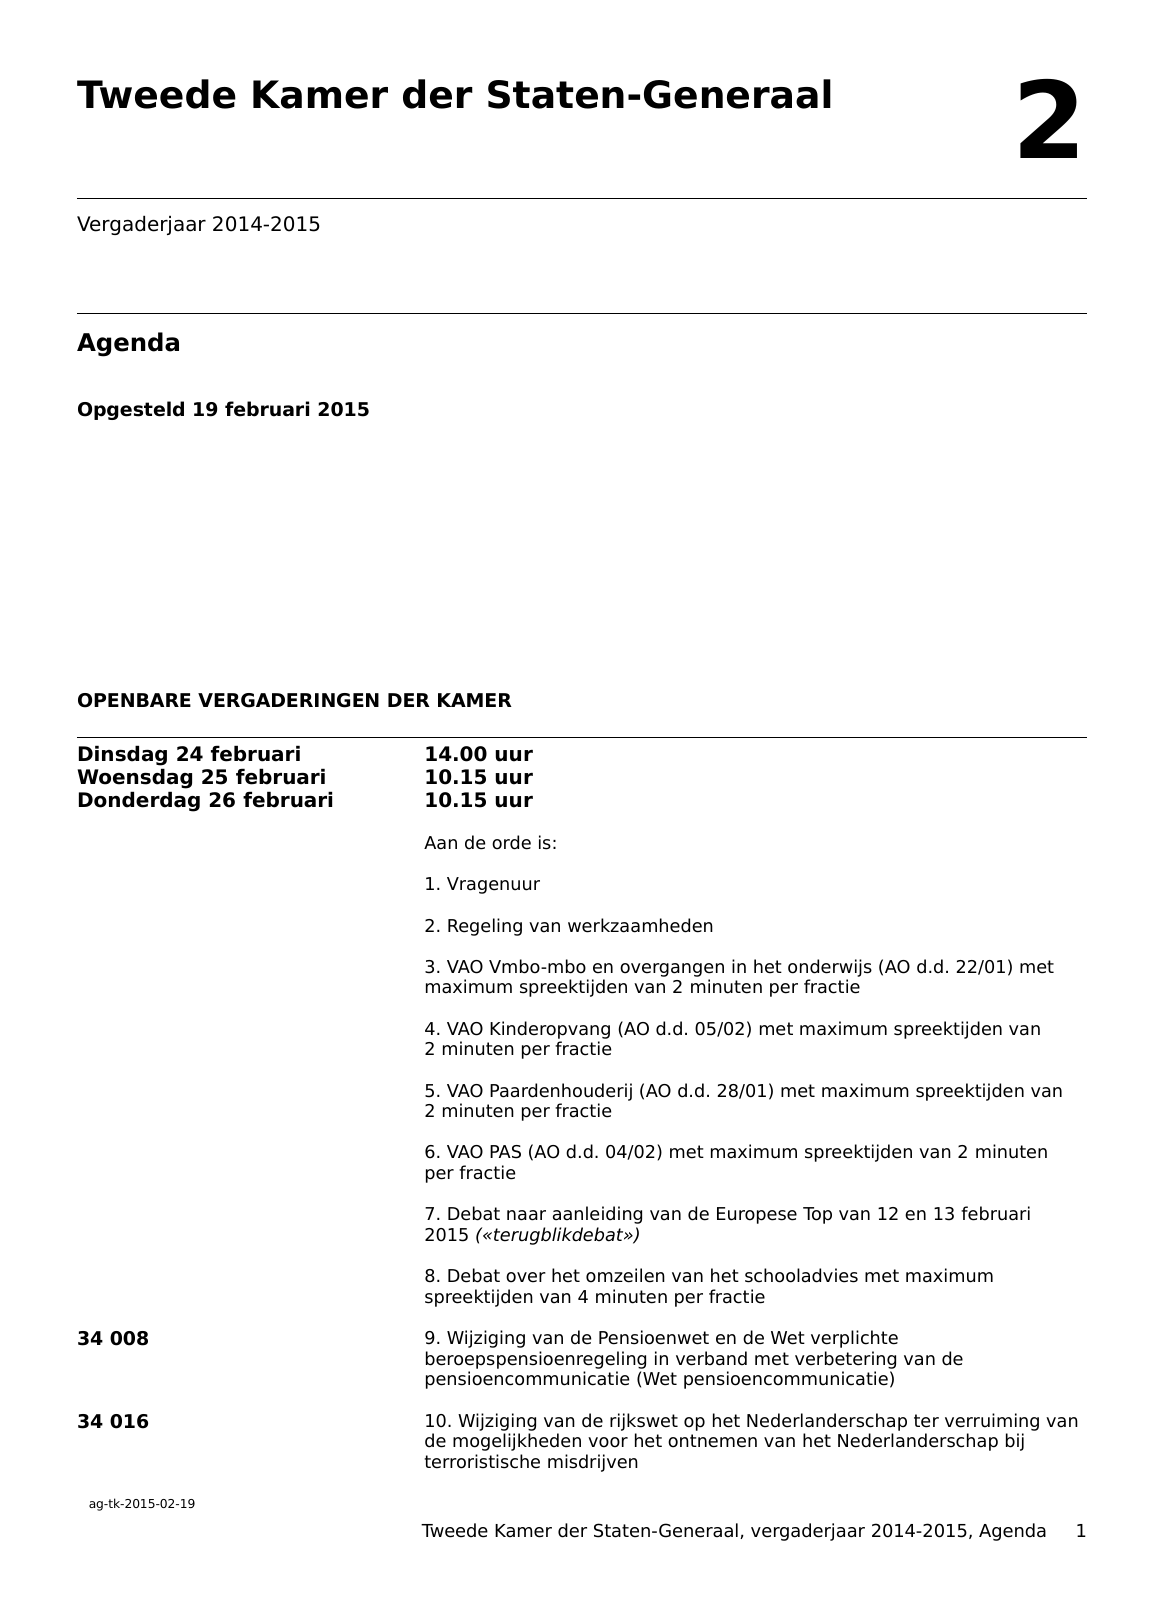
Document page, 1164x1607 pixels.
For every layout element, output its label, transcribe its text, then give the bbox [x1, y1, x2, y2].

table_cell 10. Wijziging van de rijkswet op het Nederlanderschap ter verruiming van de mogelijkheden voor het ontnemen van het Nederlanderschap bij terroristische misdrijven [418, 1411, 1087, 1472]
table_cell [401, 998, 418, 1019]
table_cell [401, 813, 418, 833]
table_cell [77, 895, 401, 916]
table_cell 5. VAO Paardenhouderij (AO d.d. 28/01) met maximum spreektijden van 2 minuten per fractie [418, 1081, 1087, 1122]
table_cell [401, 916, 418, 936]
table_cell [418, 1308, 1087, 1328]
table_cell 6. VAO PAS (AO d.d. 04/02) met maximum spreektijden van 2 minuten per fractie [418, 1143, 1087, 1184]
table_cell Aan de orde is: [418, 833, 1087, 854]
table_cell [401, 854, 418, 874]
table_cell [401, 833, 418, 854]
table_cell [418, 1246, 1087, 1266]
table_cell [401, 936, 418, 957]
table_cell 2. Regeling van werkzaamheden [418, 916, 1087, 936]
table_header Dinsdag 24 februari [77, 738, 401, 766]
table_cell [418, 813, 1087, 833]
table_cell [418, 895, 1087, 916]
table_cell Woensdag 25 februari [77, 766, 401, 789]
table_cell [401, 789, 418, 812]
table_cell [401, 1204, 418, 1246]
table_cell 9. Wijziging van de Pensioenwet en de Wet verplichte beroepspensioenregeling in verband met verbetering van de pensioencommunicatie (Wet pensioencommunicatie) [418, 1328, 1087, 1390]
table_cell Agenda [77, 314, 422, 357]
table_cell 34 016 [77, 1411, 401, 1472]
text Opgesteld 19 februari 2015 [77, 399, 1087, 421]
table_cell [418, 1390, 1087, 1411]
table_cell [77, 1122, 401, 1142]
table_cell 1. Vragenuur [418, 874, 1087, 895]
table_cell [401, 1328, 418, 1390]
table_cell [77, 1081, 401, 1122]
table_cell [77, 1143, 401, 1184]
text ag-tk-2015-02-19 [88, 1497, 323, 1511]
table_cell [418, 1060, 1087, 1081]
table_cell [422, 314, 1087, 357]
table_cell [418, 936, 1087, 957]
table_cell [401, 1266, 418, 1307]
table_cell [401, 1060, 418, 1081]
table_cell [401, 1411, 418, 1472]
table_cell [77, 936, 401, 957]
table_cell [401, 1143, 418, 1184]
table_cell [77, 998, 401, 1019]
table_cell [401, 1122, 418, 1142]
table_cell [77, 813, 401, 833]
table_cell [401, 1390, 418, 1411]
table_cell 10.15 uur [418, 789, 1087, 812]
table_cell [401, 957, 418, 998]
table_cell [77, 916, 401, 936]
table_cell [418, 1184, 1087, 1204]
table_header Tweede Kamer der Staten-Generaal [77, 59, 886, 198]
table_cell [401, 1081, 418, 1122]
table_cell [77, 1390, 401, 1411]
table_cell [77, 1184, 401, 1204]
table_cell Donderdag 26 februari [77, 789, 401, 812]
table_cell [77, 1019, 401, 1060]
table_header [401, 738, 418, 766]
table_cell 8. Debat over het omzeilen van het schooladvies met maximum spreektijden van 4 minuten per fractie [418, 1266, 1087, 1307]
table_cell Vergaderjaar 2014-2015 [77, 199, 1087, 313]
table_cell [77, 1246, 401, 1266]
subtitle OPENBARE VERGADERINGEN DER KAMER [77, 690, 1087, 712]
table_cell 10.15 uur [418, 766, 1087, 789]
table_cell [401, 1184, 418, 1204]
table_cell 34 008 [77, 1328, 401, 1390]
table_header 14.00 uur [418, 738, 1087, 766]
table_cell [77, 1060, 401, 1081]
table_cell [401, 1308, 418, 1328]
table_cell 4. VAO Kinderopvang (AO d.d. 05/02) met maximum spreektijden van 2 minuten per fractie [418, 1019, 1087, 1060]
table_cell [77, 854, 401, 874]
table_cell [401, 766, 418, 789]
table_cell [418, 854, 1087, 874]
table_cell 3. VAO Vmbo-mbo en overgangen in het onderwijs (AO d.d. 22/01) met maximum spreektijden van 2 minuten per fractie [418, 957, 1087, 998]
table_cell [418, 998, 1087, 1019]
table_cell [77, 1266, 401, 1307]
table_cell [77, 1308, 401, 1328]
table_cell [401, 1246, 418, 1266]
table_cell [77, 874, 401, 895]
table_cell [401, 895, 418, 916]
table_cell [418, 1122, 1087, 1142]
table_cell [77, 833, 401, 854]
table_cell [401, 874, 418, 895]
table_header 2 [886, 59, 1087, 198]
table_cell [401, 1019, 418, 1060]
table_cell [77, 957, 401, 998]
table_cell 7. Debat naar aanleiding van de Europese Top van 12 en 13 februari 2015 («terugblikdebat») [418, 1204, 1087, 1246]
table_cell [77, 1204, 401, 1246]
